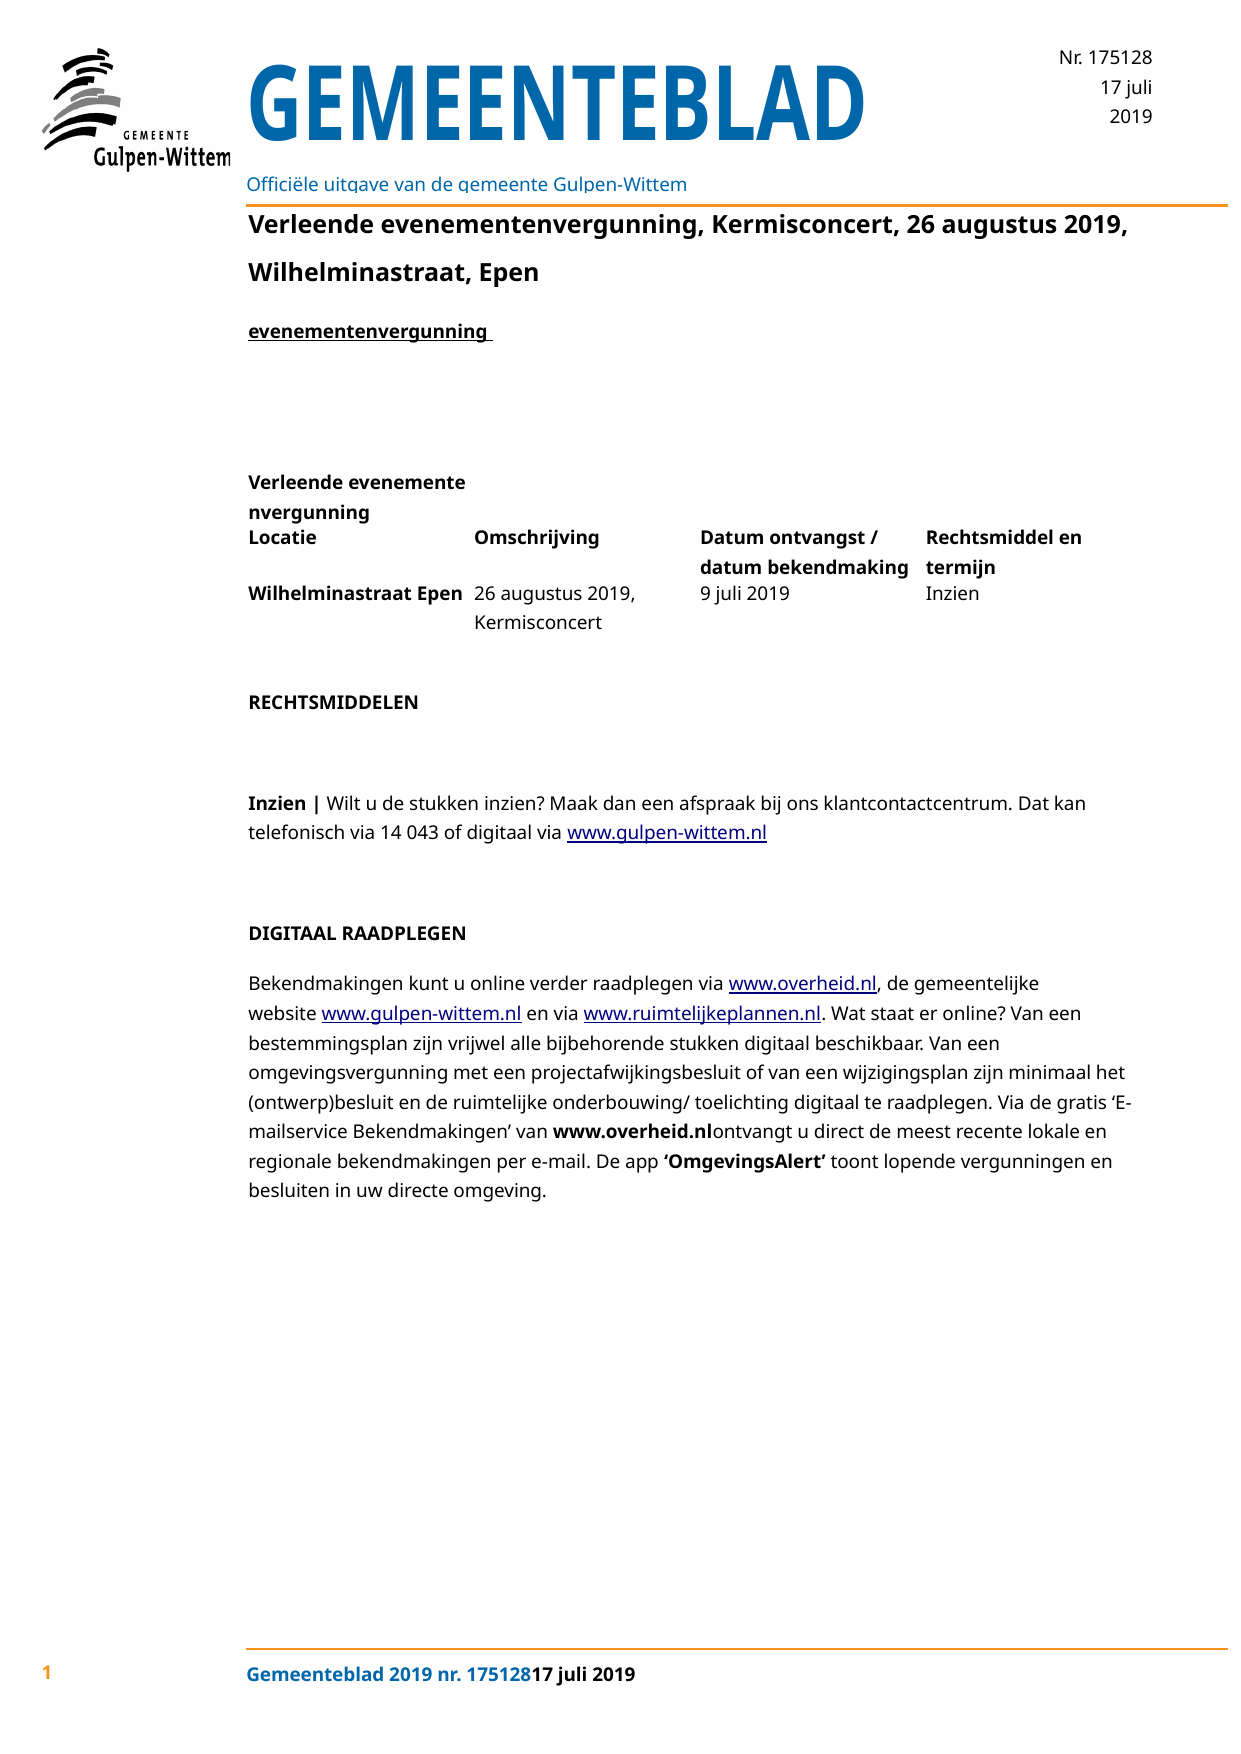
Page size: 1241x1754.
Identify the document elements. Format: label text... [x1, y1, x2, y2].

text Inzien | Wilt u de stukken inzien? Maak dan een afspraak bij ons klantcontactcentrum. Dat kan telefonisch via 14 043 of digitaal via www.gulpen-wittem.nl [248, 790, 1152, 845]
table_cell 26 augustus 2019, Kermisconcert [474, 580, 700, 635]
text evenementenvergunning [248, 318, 1152, 344]
table_cell 9 juli 2019 [700, 580, 926, 635]
text RECHTSMIDDELEN [248, 689, 1152, 714]
table_cell Wilhelminastraat Epen [248, 580, 474, 635]
table_header [700, 469, 926, 524]
table_cell Datum ontvangst / datum bekendmaking [700, 525, 926, 580]
table_header [474, 469, 700, 524]
table_header [926, 469, 1152, 524]
picture [41, 47, 231, 172]
table_cell Locatie [248, 525, 474, 580]
text Bekendmakingen kunt u online verder raadplegen via www.overheid.nl, de gemeentelijke website www.gulpen-wittem.nl en via www.ruimtelijkeplannen.nl. Wat staat er online? Van een bestemmingsplan zijn vrijwel alle bijbehorende stukken digitaal beschikbaar. Van een omgevingsvergunning met een projectafwijkingsbesluit of van een wijzigingsplan zijn minimaal het (ontwerp)besluit en de ruimtelijke onderbouwing/ toelichting digitaal te raadplegen. Via de gratis ‘E-mailservice Bekendmakingen’ van www.overheid.nlontvangt u direct de meest recente lokale en regionale bekendmakingen per e-mail. De app ‘OmgevingsAlert’ toont lopende vergunningen en besluiten in uw directe omgeving. [248, 971, 1152, 1203]
table_header Verleende evenementenvergunning [248, 469, 474, 524]
text DIGITAAL RAADPLEGEN [248, 920, 1152, 946]
table_cell Omschrijving [474, 525, 700, 580]
text Verleende evenementenvergunning, Kermisconcert, 26 augustus 2019, Wilhelminastraat, Epen [248, 207, 1152, 288]
table_cell Rechtsmiddel en termijn [926, 525, 1152, 580]
table_cell Inzien [926, 580, 1152, 635]
